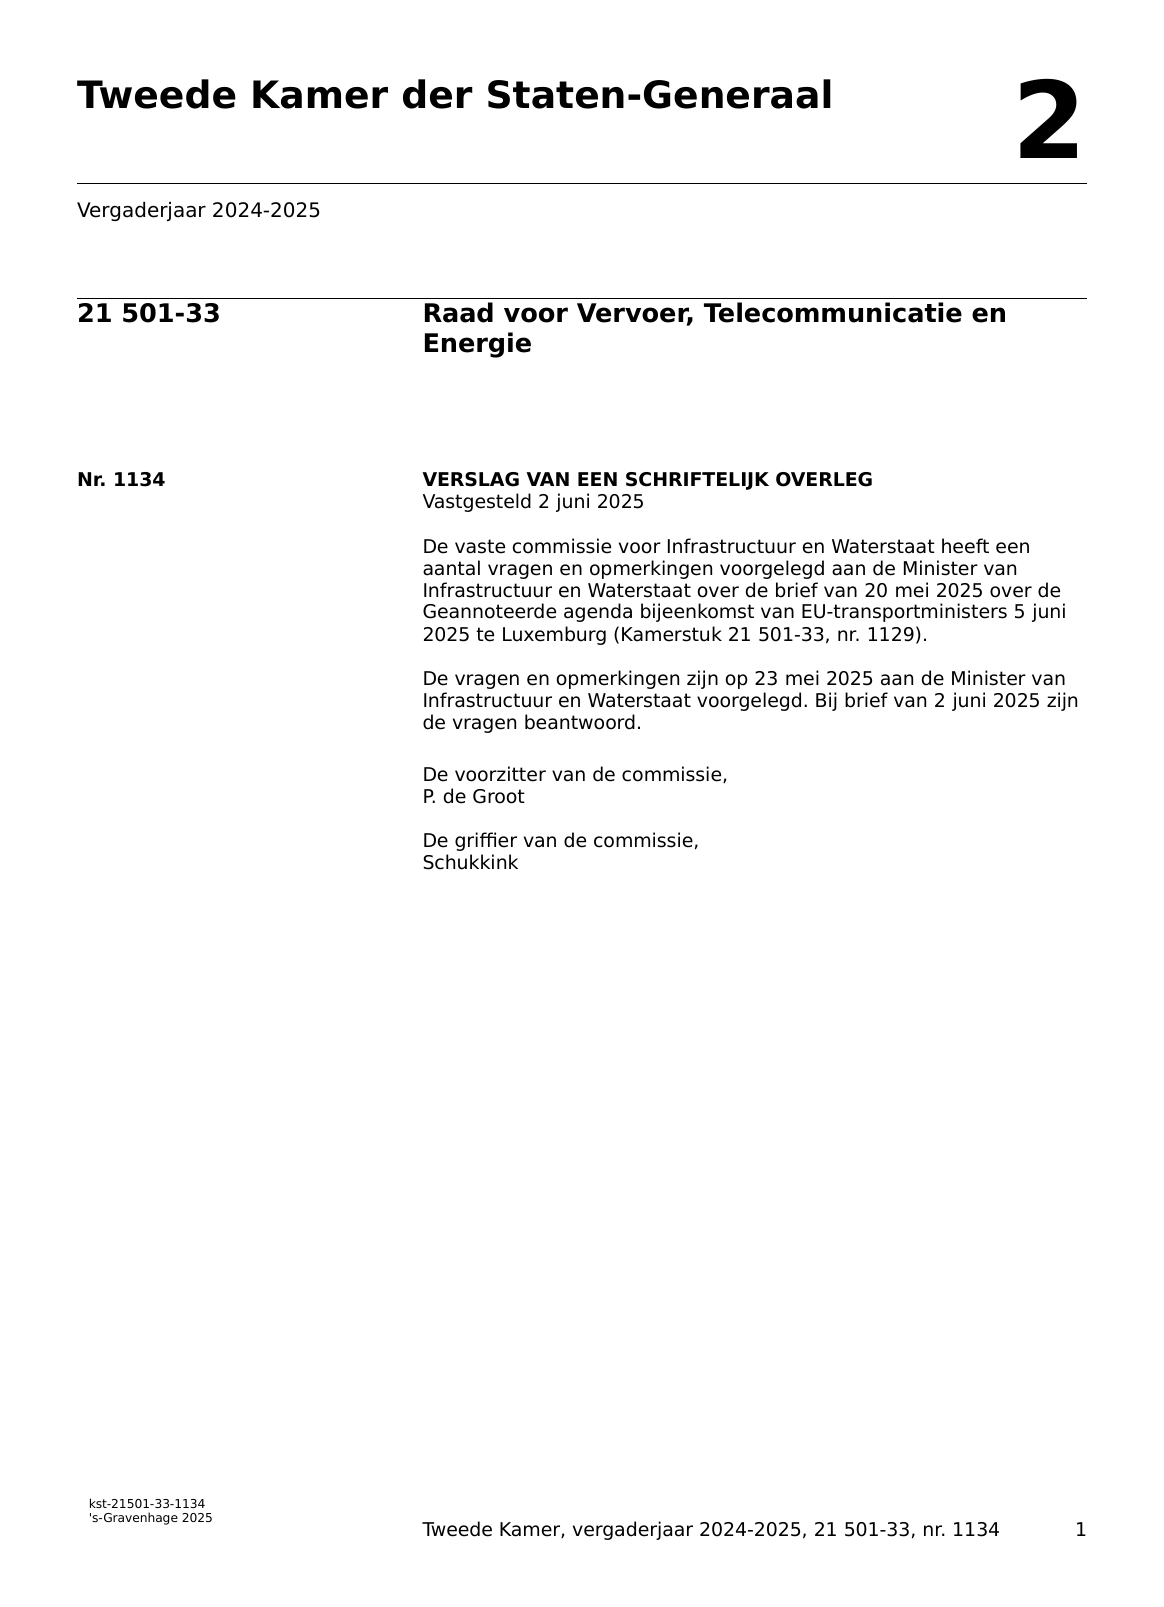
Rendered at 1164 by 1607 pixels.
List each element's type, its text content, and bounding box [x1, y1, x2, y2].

text De vragen en opmerkingen zijn op 23 mei 2025 aan de Minister van Infrastructuur en Waterstaat voorgelegd. Bij brief van 2 juni 2025 zijn de vragen beantwoord. [422, 668, 1087, 733]
subtitle Nr. 1134 VERSLAG VAN EEN SCHRIFTELIJK OVERLEG [77, 469, 1087, 491]
table_cell Vergaderjaar 2024-2025 [77, 184, 1087, 298]
text De voorzitter van de commissie, P. de Groot [422, 763, 1087, 807]
text De vaste commissie voor Infrastructuur en Waterstaat heeft een aantal vragen en opmerkingen voorgelegd aan de Minister van Infrastructuur en Waterstaat over de brief van 20 mei 2025 over de Geannoteerde agenda bijeenkomst van EU-transportministers 5 juni 2025 te Luxemburg (Kamerstuk 21 501-33, nr. 1129). [422, 536, 1087, 645]
subtitle 21 501-33 Raad voor Vervoer, Telecommunicatie en Energie [77, 299, 1087, 358]
text Vastgesteld 2 juni 2025 [422, 491, 1087, 513]
text De griffier van de commissie, Schukkink [422, 830, 1087, 874]
table_header Tweede Kamer der Staten-Generaal [77, 59, 886, 183]
text kst-21501-33-1134 [88, 1497, 323, 1511]
text 's-Gravenhage 2025 [88, 1511, 323, 1525]
table_header 2 [886, 59, 1087, 183]
